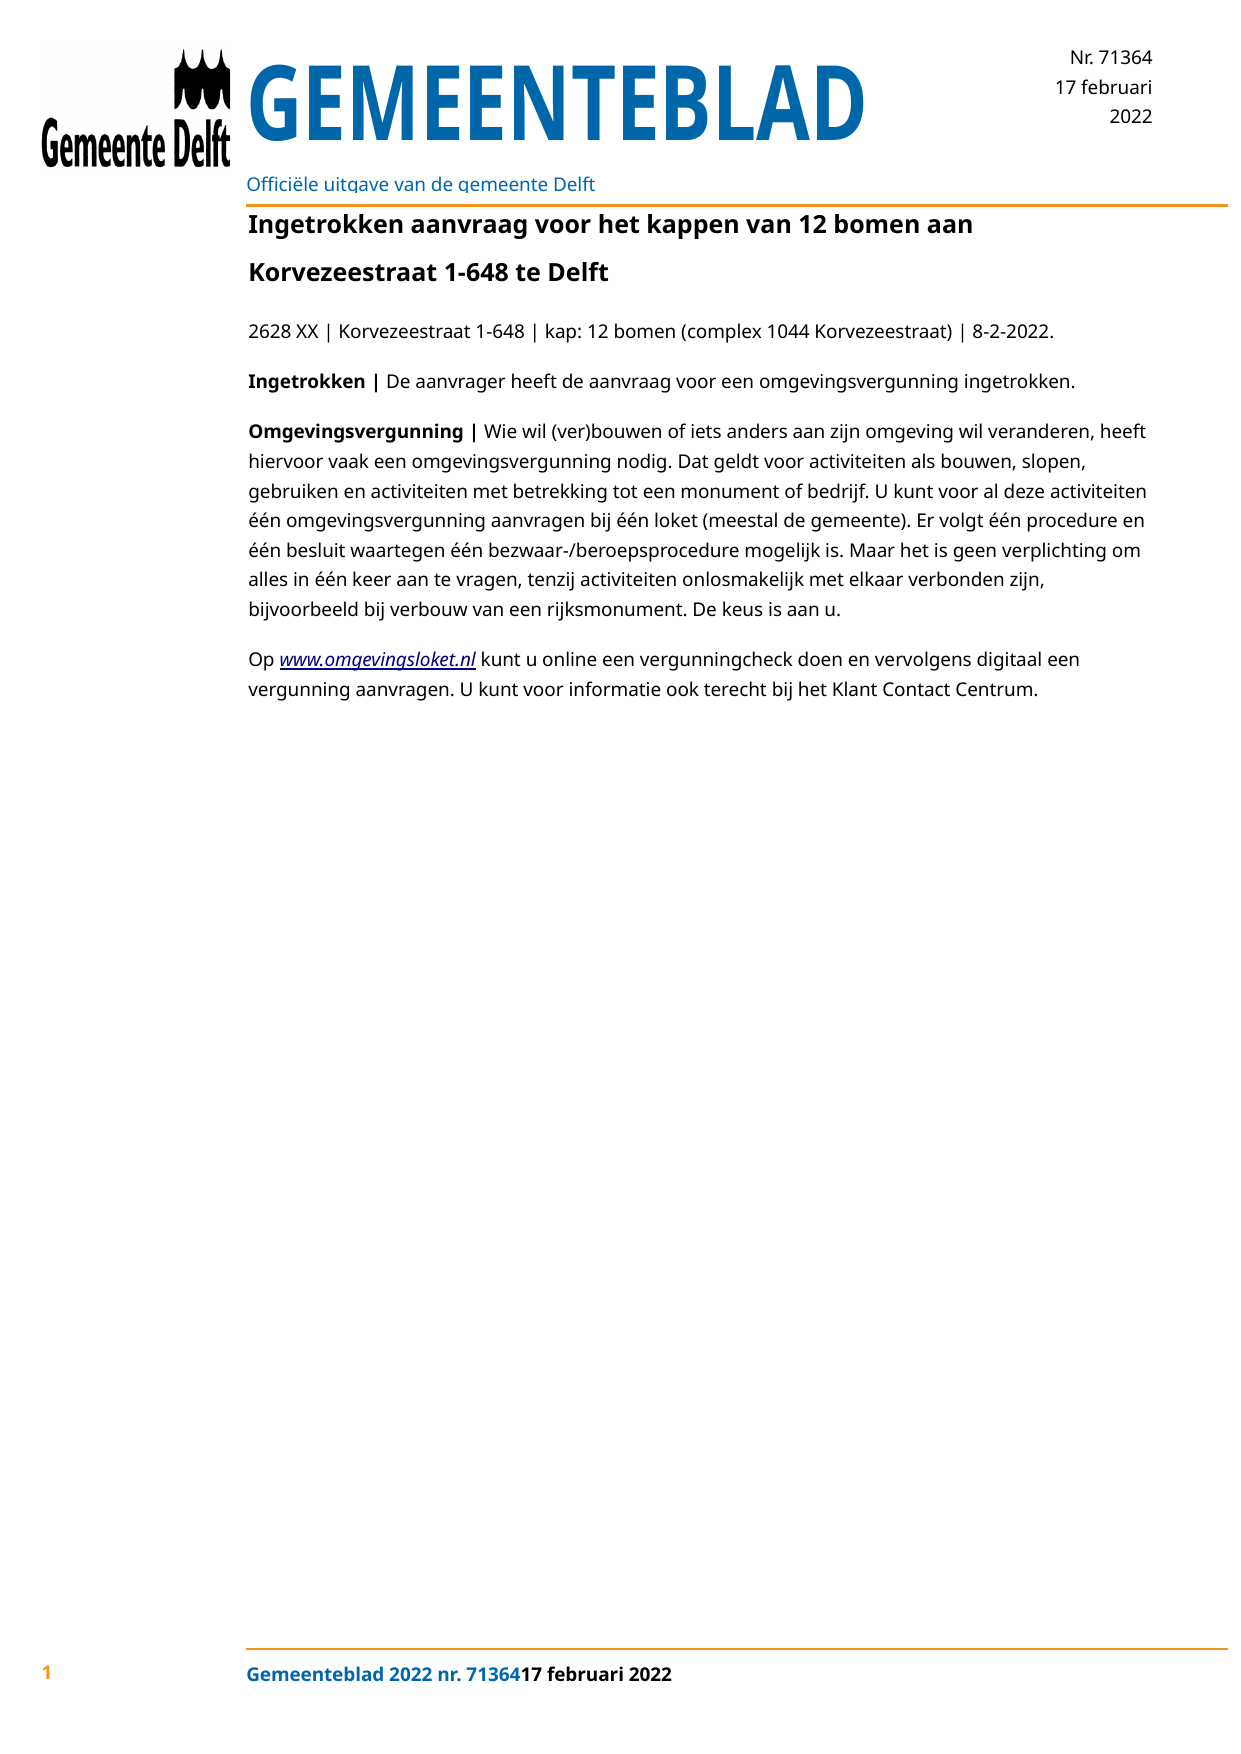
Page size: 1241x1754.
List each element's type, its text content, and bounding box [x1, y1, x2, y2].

text Ingetrokken aanvraag voor het kappen van 12 bomen aan Korvezeestraat 1-648 te Delft [248, 207, 1152, 288]
text 2628 XX | Korvezeestraat 1-648 | kap: 12 bomen (complex 1044 Korvezeestraat) | 8-2-2022. [248, 318, 1152, 344]
text Omgevingsvergunning | Wie wil (ver)bouwen of iets anders aan zijn omgeving wil veranderen, heeft hiervoor vaak een omgevingsvergunning nodig. Dat geldt voor activiteiten als bouwen, slopen, gebruiken en activiteiten met betrekking tot een monument of bedrijf. U kunt voor al deze activiteiten één omgevingsvergunning aanvragen bij één loket (meestal de gemeente). Er volgt één procedure en één besluit waartegen één bezwaar-/beroepsprocedure mogelijk is. Maar het is geen verplichting om alles in één keer aan te vragen, tenzij activiteiten onlosmakelijk met elkaar verbonden zijn, bijvoorbeeld bij verbouw van een rijksmonument. De keus is aan u. [248, 419, 1152, 622]
text Ingetrokken | De aanvrager heeft de aanvraag voor een omgevingsvergunning ingetrokken. [248, 368, 1152, 394]
text Op www.omgevingsloket.nl kunt u online een vergunningcheck doen en vervolgens digitaal een vergunning aanvragen. U kunt voor informatie ook terecht bij het Klant Contact Centrum. [248, 647, 1152, 702]
picture [41, 47, 231, 172]
